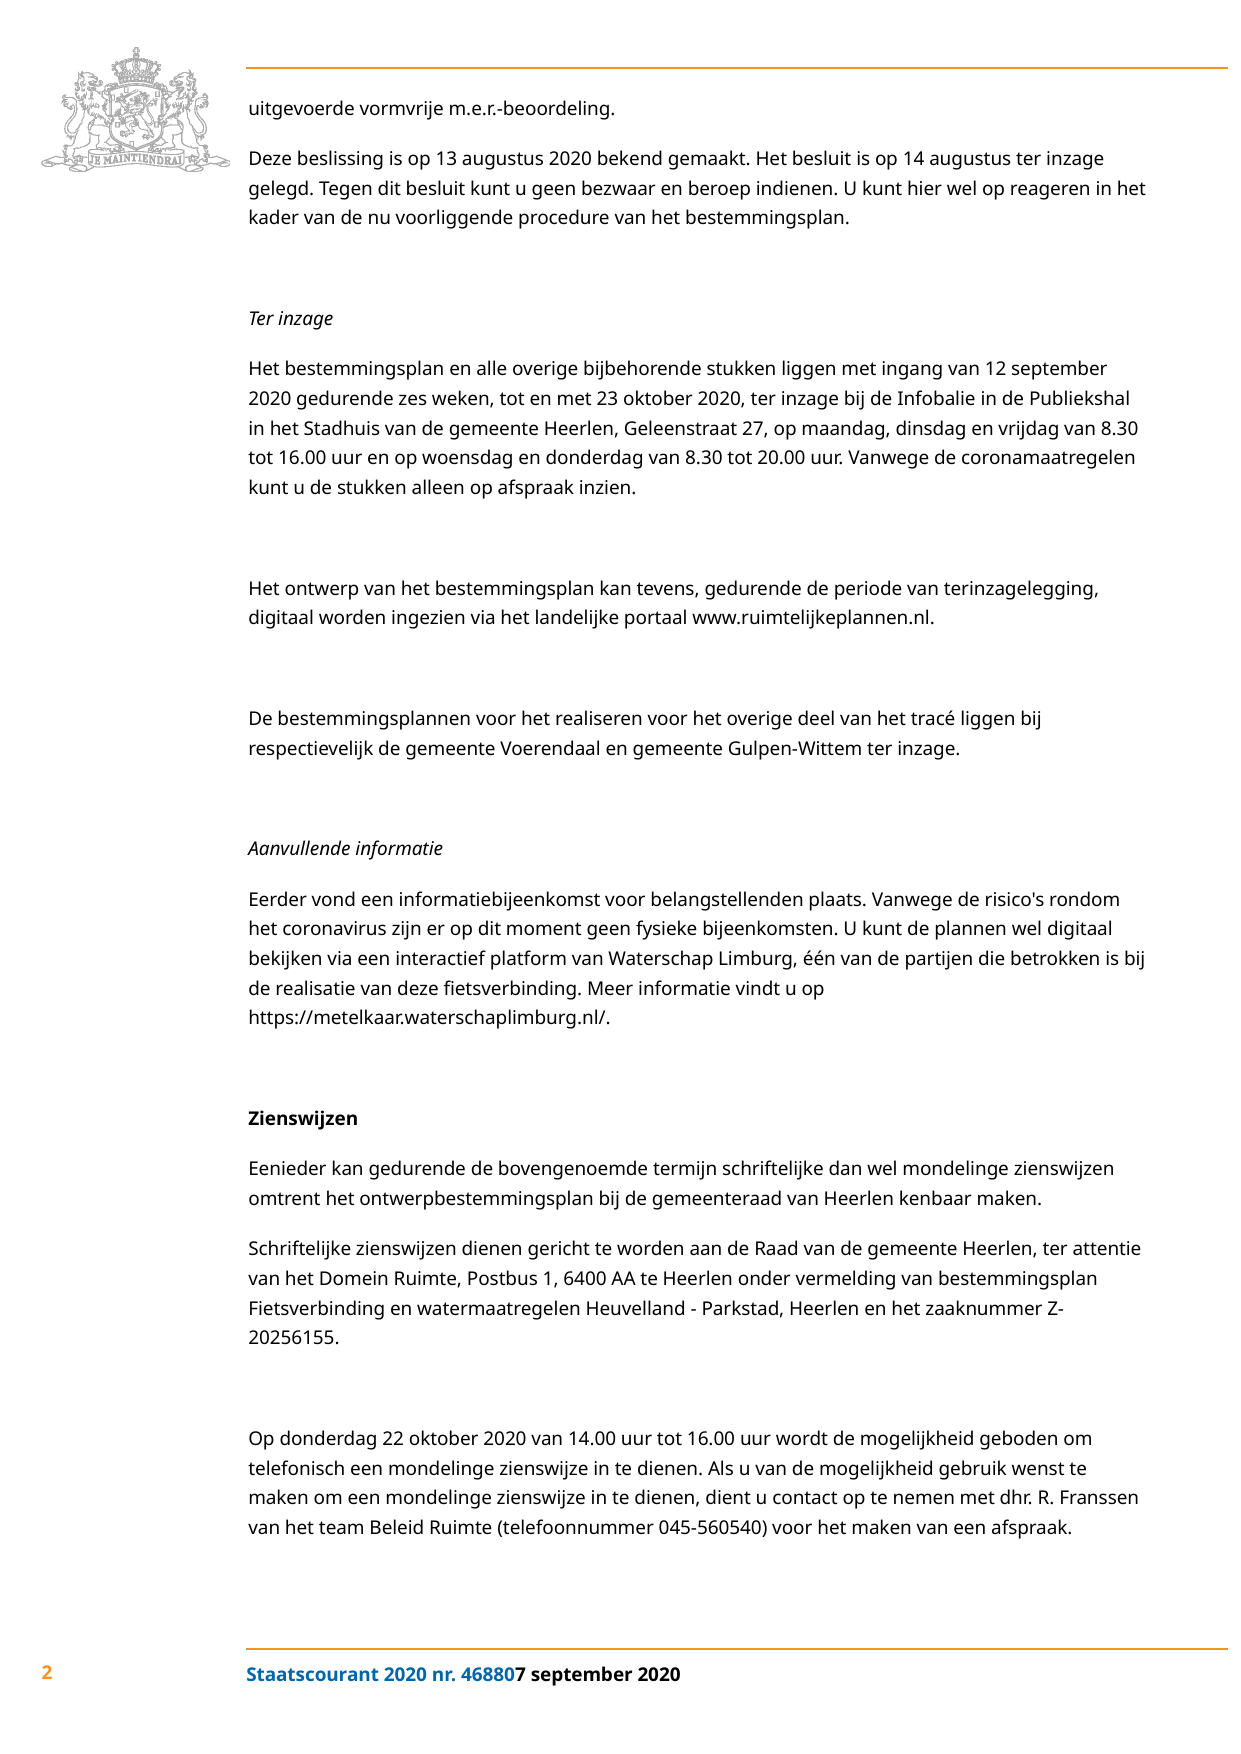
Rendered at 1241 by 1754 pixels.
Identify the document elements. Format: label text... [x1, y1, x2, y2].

text Eenieder kan gedurende de bovengenoemde termijn schriftelijke dan wel mondelinge zienswijzen omtrent het ontwerpbestemmingsplan bij de gemeenteraad van Heerlen kenbaar maken. [248, 1156, 1152, 1211]
text Het bestemmingsplan en alle overige bijbehorende stukken liggen met ingang van 12 september 2020 gedurende zes weken, tot en met 23 oktober 2020, ter inzage bij de Infobalie in de Publiekshal in het Stadhuis van de gemeente Heerlen, Geleenstraat 27, op maandag, dinsdag en vrijdag van 8.30 tot 16.00 uur en op woensdag en donderdag van 8.30 tot 20.00 uur. Vanwege de coronamaatregelen kunt u de stukken alleen op afspraak inzien. [248, 356, 1152, 500]
text Zienswijzen [248, 1105, 1152, 1131]
text De bestemmingsplannen voor het realiseren voor het overige deel van het tracé liggen bij respectievelijk de gemeente Voerendaal en gemeente Gulpen-Wittem ter inzage. [248, 705, 1152, 761]
text Aanvullende informatie [248, 836, 1152, 861]
text Deze beslissing is op 13 augustus 2020 bekend gemaakt. Het besluit is op 14 augustus ter inzage gelegd. Tegen dit besluit kunt u geen bezwaar en beroep indienen. U kunt hier wel op reageren in het kader van de nu voorliggende procedure van het bestemmingsplan. [248, 145, 1152, 230]
text Eerder vond een informatiebijeenkomst voor belangstellenden plaats. Vanwege de risico's rondom het coronavirus zijn er op dit moment geen fysieke bijeenkomsten. U kunt de plannen wel digitaal bekijken via een interactief platform van Waterschap Limburg, één van de partijen die betrokken is bij de realisatie van deze fietsverbinding. Meer informatie vindt u op https://metelkaar.waterschaplimburg.nl/. [248, 886, 1152, 1030]
text uitgevoerde vormvrije m.e.r.-beoordeling. [248, 95, 1152, 121]
picture [41, 47, 231, 172]
text Op donderdag 22 oktober 2020 van 14.00 uur tot 16.00 uur wordt de mogelijkheid geboden om telefonisch een mondelinge zienswijze in te dienen. Als u van de mogelijkheid gebruik wenst te maken om een mondelinge zienswijze in te dienen, dient u contact op te nemen met dhr. R. Franssen van het team Beleid Ruimte (telefoonnummer 045-560540) voor het maken van een afspraak. [248, 1425, 1152, 1540]
text Het ontwerp van het bestemmingsplan kan tevens, gedurende de periode van terinzagelegging, digitaal worden ingezien via het landelijke portaal www.ruimtelijkeplannen.nl. [248, 575, 1152, 630]
text Ter inzage [248, 305, 1152, 331]
text Schriftelijke zienswijzen dienen gericht te worden aan de Raad van de gemeente Heerlen, ter attentie van het Domein Ruimte, Postbus 1, 6400 AA te Heerlen onder vermelding van bestemmingsplan Fietsverbinding en watermaatregelen Heuvelland - Parkstad, Heerlen en het zaaknummer Z-20256155. [248, 1236, 1152, 1350]
